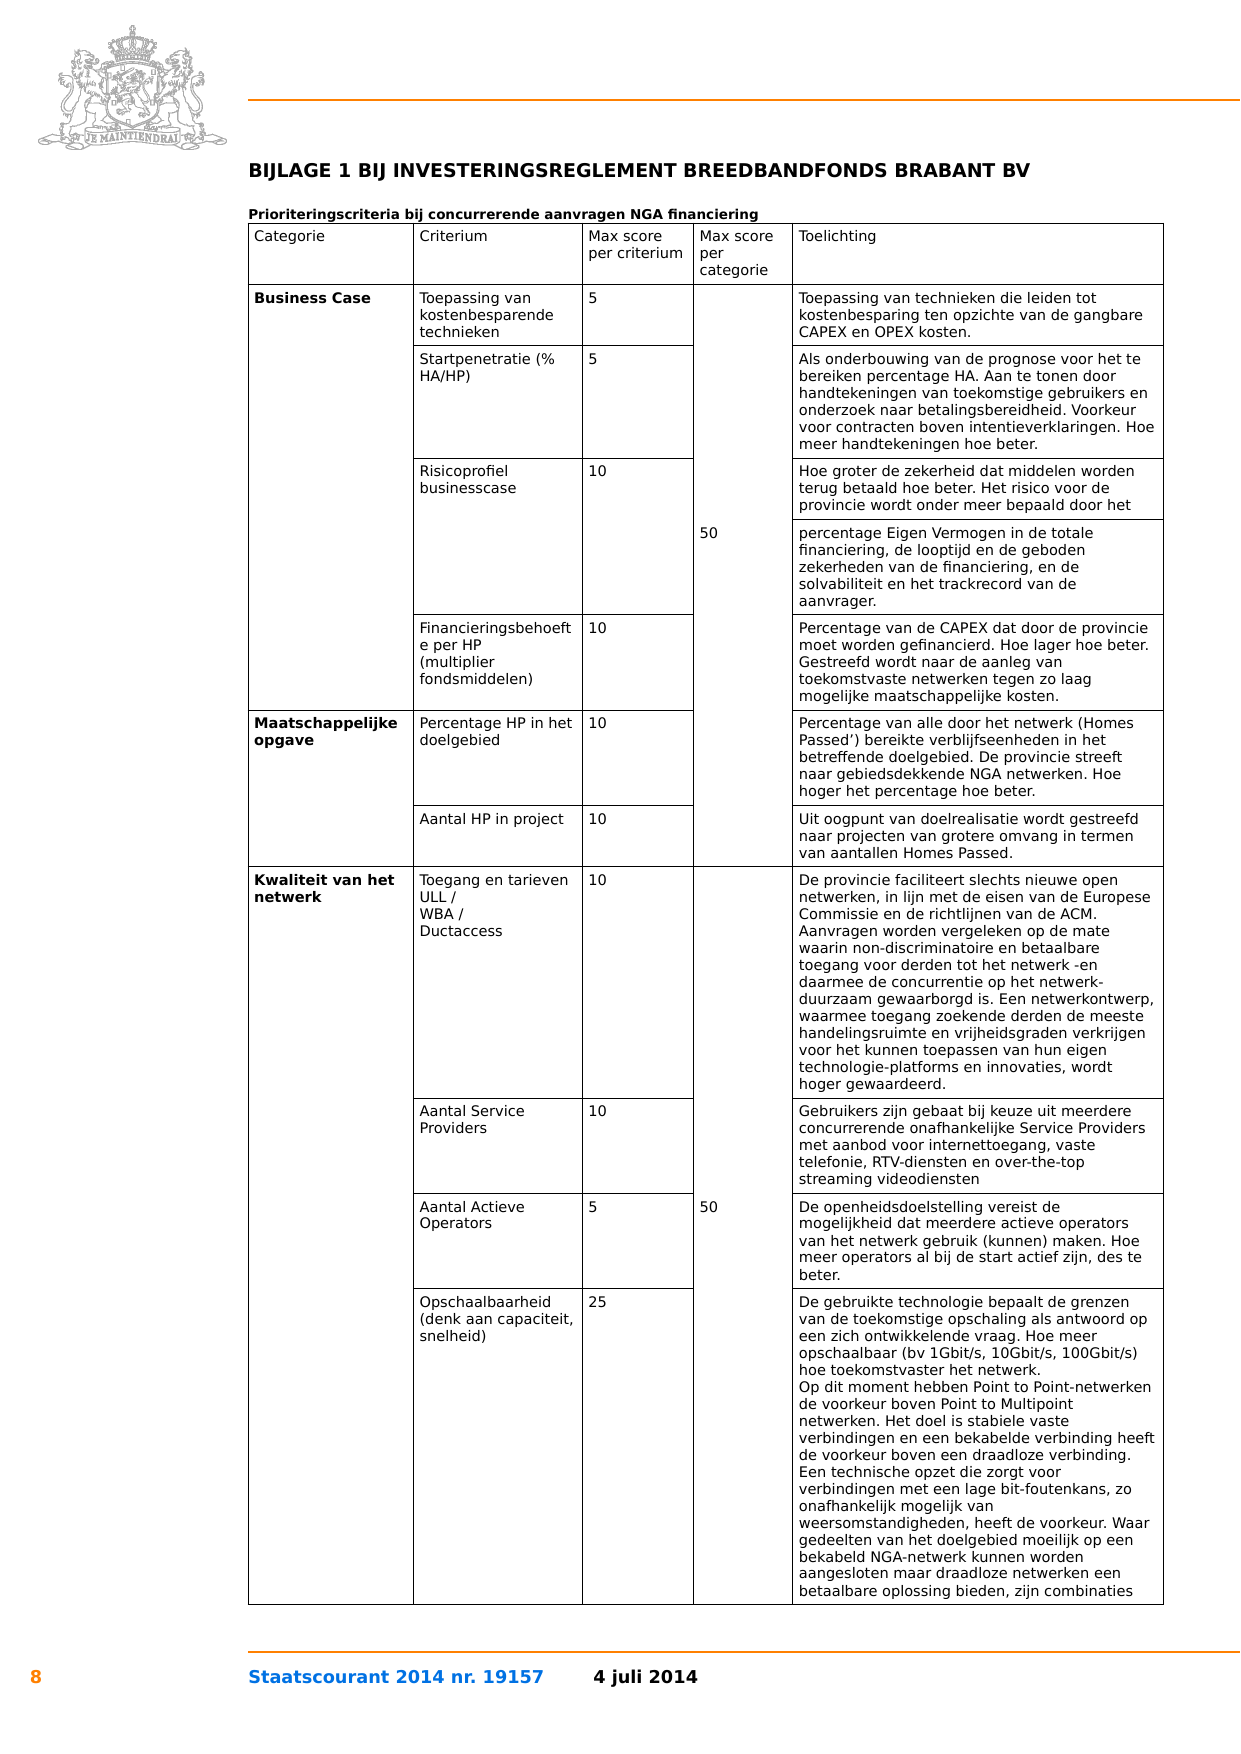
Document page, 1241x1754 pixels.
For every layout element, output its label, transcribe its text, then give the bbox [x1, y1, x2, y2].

table_cell Toepassing van technieken die leiden tot kostenbesparing ten opzichte van de gangbare CAPEX en OPEX kosten. [793, 285, 1163, 345]
table_cell [249, 519, 413, 614]
table_cell Gebruikers zijn gebaat bij keuze uit meerdere concurrerende onafhankelijke Service Providers met aanbod voor internettoegang, vaste telefonie, RTV-diensten en over-the-top streaming videodiensten [793, 1099, 1163, 1193]
table_cell Opschaalbaarheid (denk aan capaciteit, snelheid) [414, 1289, 582, 1604]
table_cell 10 [583, 459, 693, 519]
table_cell [249, 1288, 413, 1604]
table_cell [694, 805, 792, 866]
table_cell 10 [583, 806, 693, 866]
table_cell [249, 614, 413, 709]
table_cell [694, 285, 792, 345]
table_cell Startpenetratie (% HA/HP) [414, 346, 582, 458]
table_cell Maatschappelijke opgave [249, 711, 413, 805]
table_cell Categorie [249, 224, 413, 284]
table_cell Business Case [249, 285, 413, 345]
table_cell Toepassing van kostenbesparende technieken [414, 285, 582, 345]
table_cell Toelichting [793, 224, 1163, 284]
table_cell Max score per categorie [694, 224, 792, 284]
table_cell Percentage van alle door het netwerk (Homes Passed’) bereikte verblijfseenheden in het betreffende doelgebied. De provincie streeft naar gebiedsdekkende NGA netwerken. Hoe hoger het percentage hoe beter. [793, 711, 1163, 805]
table_cell [249, 1193, 413, 1288]
table_cell 10 [583, 867, 693, 1097]
table_cell 10 [583, 1099, 693, 1193]
table_cell [694, 1288, 792, 1604]
table_cell Risicoprofiel businesscase [414, 459, 582, 519]
table_cell Percentage van de CAPEX dat door de provincie moet worden gefinancierd. Hoe lager hoe beter. Gestreefd wordt naar de aanleg van toekomstvaste netwerken tegen zo laag mogelijke maatschappelijke kosten. [793, 615, 1163, 709]
table_cell [694, 1098, 792, 1193]
table_cell [414, 519, 582, 614]
table_cell 10 [583, 711, 693, 805]
subtitle BIJLAGE 1 BIJ INVESTERINGSREGLEMENT BREEDBANDFONDS BRABANT BV [248, 160, 1163, 182]
table_cell 50 [694, 1193, 792, 1288]
table_cell [694, 458, 792, 519]
picture [38, 25, 227, 150]
table_cell Toegang en tarieven ULL / WBA / Ductaccess [414, 867, 582, 1097]
table_cell [249, 458, 413, 519]
table_cell [249, 805, 413, 866]
table_header Prioriteringscriteria bij concurrerende aanvragen NGA financiering [248, 207, 1163, 223]
table_cell 5 [583, 346, 693, 458]
table_cell [249, 1098, 413, 1193]
table_cell Percentage HP in het doelgebied [414, 711, 582, 805]
table_cell [249, 345, 413, 458]
table_cell [694, 345, 792, 458]
table_cell 10 [583, 615, 693, 709]
table_cell Hoe groter de zekerheid dat middelen worden terug betaald hoe beter. Het risico voor de provincie wordt onder meer bepaald door het [793, 459, 1163, 519]
table_cell 5 [583, 285, 693, 345]
table_cell Uit oogpunt van doelrealisatie wordt gestreefd naar projecten van grotere omvang in termen van aantallen Homes Passed. [793, 806, 1163, 866]
table_cell [694, 710, 792, 805]
table_cell Aantal Service Providers [414, 1099, 582, 1193]
table_cell [583, 519, 693, 614]
table_cell [694, 867, 792, 1097]
table_cell De provincie faciliteert slechts nieuwe open netwerken, in lijn met de eisen van de Europese Commissie en de richtlijnen van de ACM. Aanvragen worden vergeleken op ‎de mate waarin non-discriminatoire en betaalbare toegang voor derden tot het netwerk -en daarmee de concurrentie op het netwerk- duurzaam gewaarborgd is. Een netwerkontwerp, waarmee toegang zoekende derden de meeste handelingsruimte en vrijheidsgraden verkrijgen voor het kunnen toepassen van hun eigen technologie-platforms en innovaties, wordt hoger gewaardeerd. [793, 867, 1163, 1097]
table_cell 25 [583, 1289, 693, 1604]
table_cell percentage Eigen Vermogen in de totale financiering, de looptijd en de geboden zekerheden van de financiering, en de solvabiliteit en het trackrecord van de aanvrager. [793, 520, 1163, 614]
table_cell Als onderbouwing van de prognose voor het te bereiken percentage HA. Aan te tonen door handtekeningen van toekomstige gebruikers en onderzoek naar betalingsbereidheid. Voorkeur voor contracten boven intentieverklaringen. Hoe meer handtekeningen hoe beter. [793, 346, 1163, 458]
table_cell De gebruikte technologie bepaalt de grenzen van de toekomstige opschaling als antwoord op een zich ontwikkelende vraag. Hoe meer opschaalbaar (bv 1Gbit/s, 10Gbit/s, 100Gbit/s) hoe toekomstvaster het netwerk. Op dit moment hebben Point to Point-netwerken de voorkeur boven Point to Multipoint netwerken. Het doel is stabiele vaste verbindingen en een bekabelde verbinding heeft de voorkeur boven een draadloze verbinding. Een technische opzet die zorgt voor verbindingen met een lage bit-foutenkans, zo onafhankelijk mogelijk van weersomstandigheden, heeft de voorkeur. Waar gedeelten van het doelgebied moeilijk op een bekabeld NGA-netwerk kunnen worden aangesloten maar draadloze netwerken‎ een betaalbare oplossing bieden, zijn combinaties [793, 1289, 1163, 1604]
table_cell Criterium [414, 224, 582, 284]
table_cell Kwaliteit van het netwerk [249, 867, 413, 1097]
table_cell Aantal HP in project [414, 806, 582, 866]
table_cell 50 [694, 519, 792, 614]
table_cell 5 [583, 1194, 693, 1288]
table_cell De openheidsdoelstelling vereist de mogelijkheid dat meerdere actieve operators van het netwerk gebruik (kunnen) maken. Hoe meer operators al bij de start actief zijn, des te beter. [793, 1194, 1163, 1288]
table_cell Aantal Actieve Operators [414, 1194, 582, 1288]
table_cell Financieringsbehoefte per HP (multiplier fondsmiddelen) [414, 615, 582, 709]
table_cell Max score per criterium [583, 224, 693, 284]
table_cell [694, 614, 792, 709]
